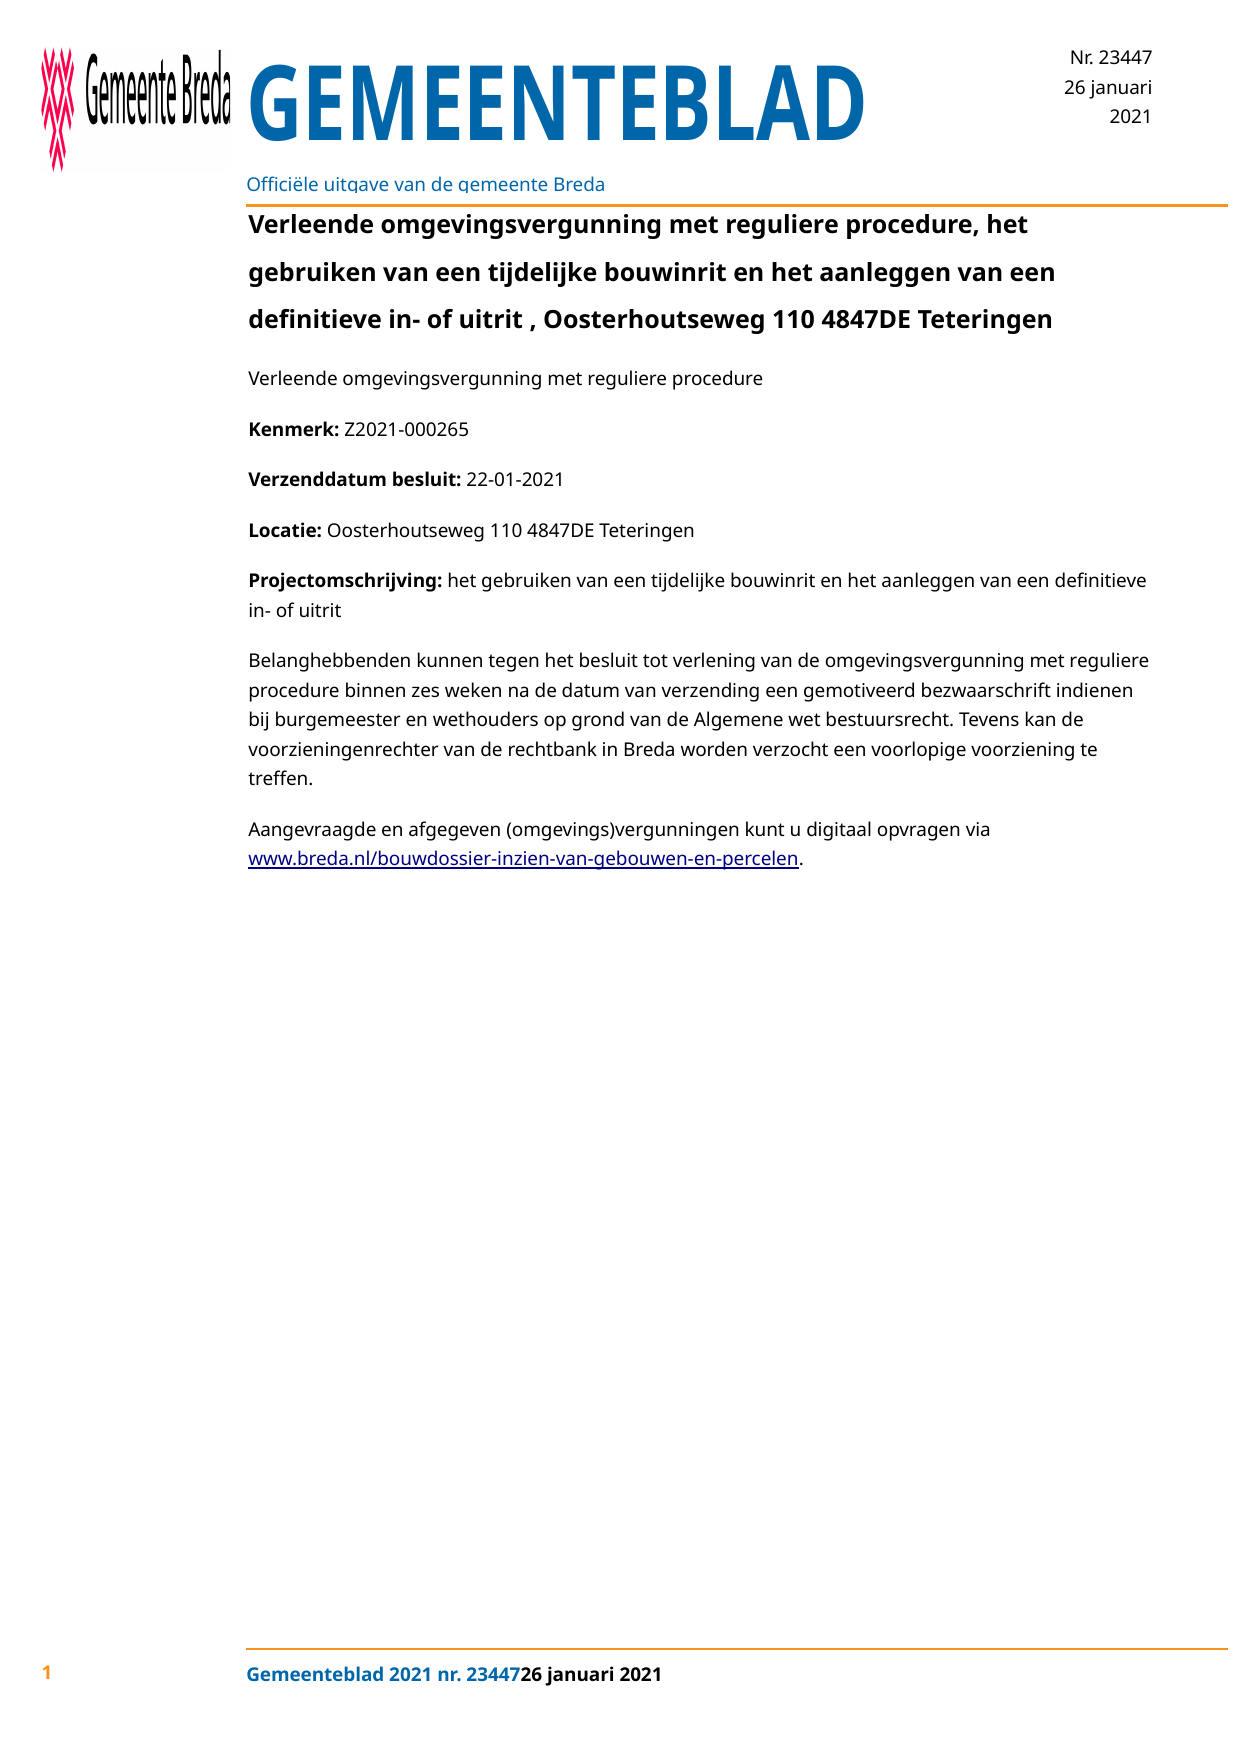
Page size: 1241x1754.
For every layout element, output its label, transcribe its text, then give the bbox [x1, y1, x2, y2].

picture [41, 47, 231, 172]
text Aangevraagde en afgegeven (omgevings)vergunningen kunt u digitaal opvragen via www.breda.nl/bouwdossier-inzien-van-gebouwen-en-percelen. [248, 816, 1152, 871]
text Kenmerk: Z2021-000265 [248, 416, 1152, 442]
text Verleende omgevingsvergunning met reguliere procedure [248, 366, 1152, 391]
text Belanghebbenden kunnen tegen het besluit tot verlening van de omgevingsvergunning met reguliere procedure binnen zes weken na de datum van verzending een gemotiveerd bezwaarschrift indienen bij burgemeester en wethouders op grond van de Algemene wet bestuursrecht. Tevens kan de voorzieningenrechter van de rechtbank in Breda worden verzocht een voorlopige voorziening te treffen. [248, 647, 1152, 791]
text Projectomschrijving: het gebruiken van een tijdelijke bouwinrit en het aanleggen van een definitieve in- of uitrit [248, 567, 1152, 622]
text Locatie: Oosterhoutseweg 110 4847DE Teteringen [248, 517, 1152, 542]
text Verleende omgevingsvergunning met reguliere procedure, het gebruiken van een tijdelijke bouwinrit en het aanleggen van een definitieve in- of uitrit , Oosterhoutseweg 110 4847DE Teteringen [248, 207, 1152, 336]
text Verzenddatum besluit: 22-01-2021 [248, 466, 1152, 492]
